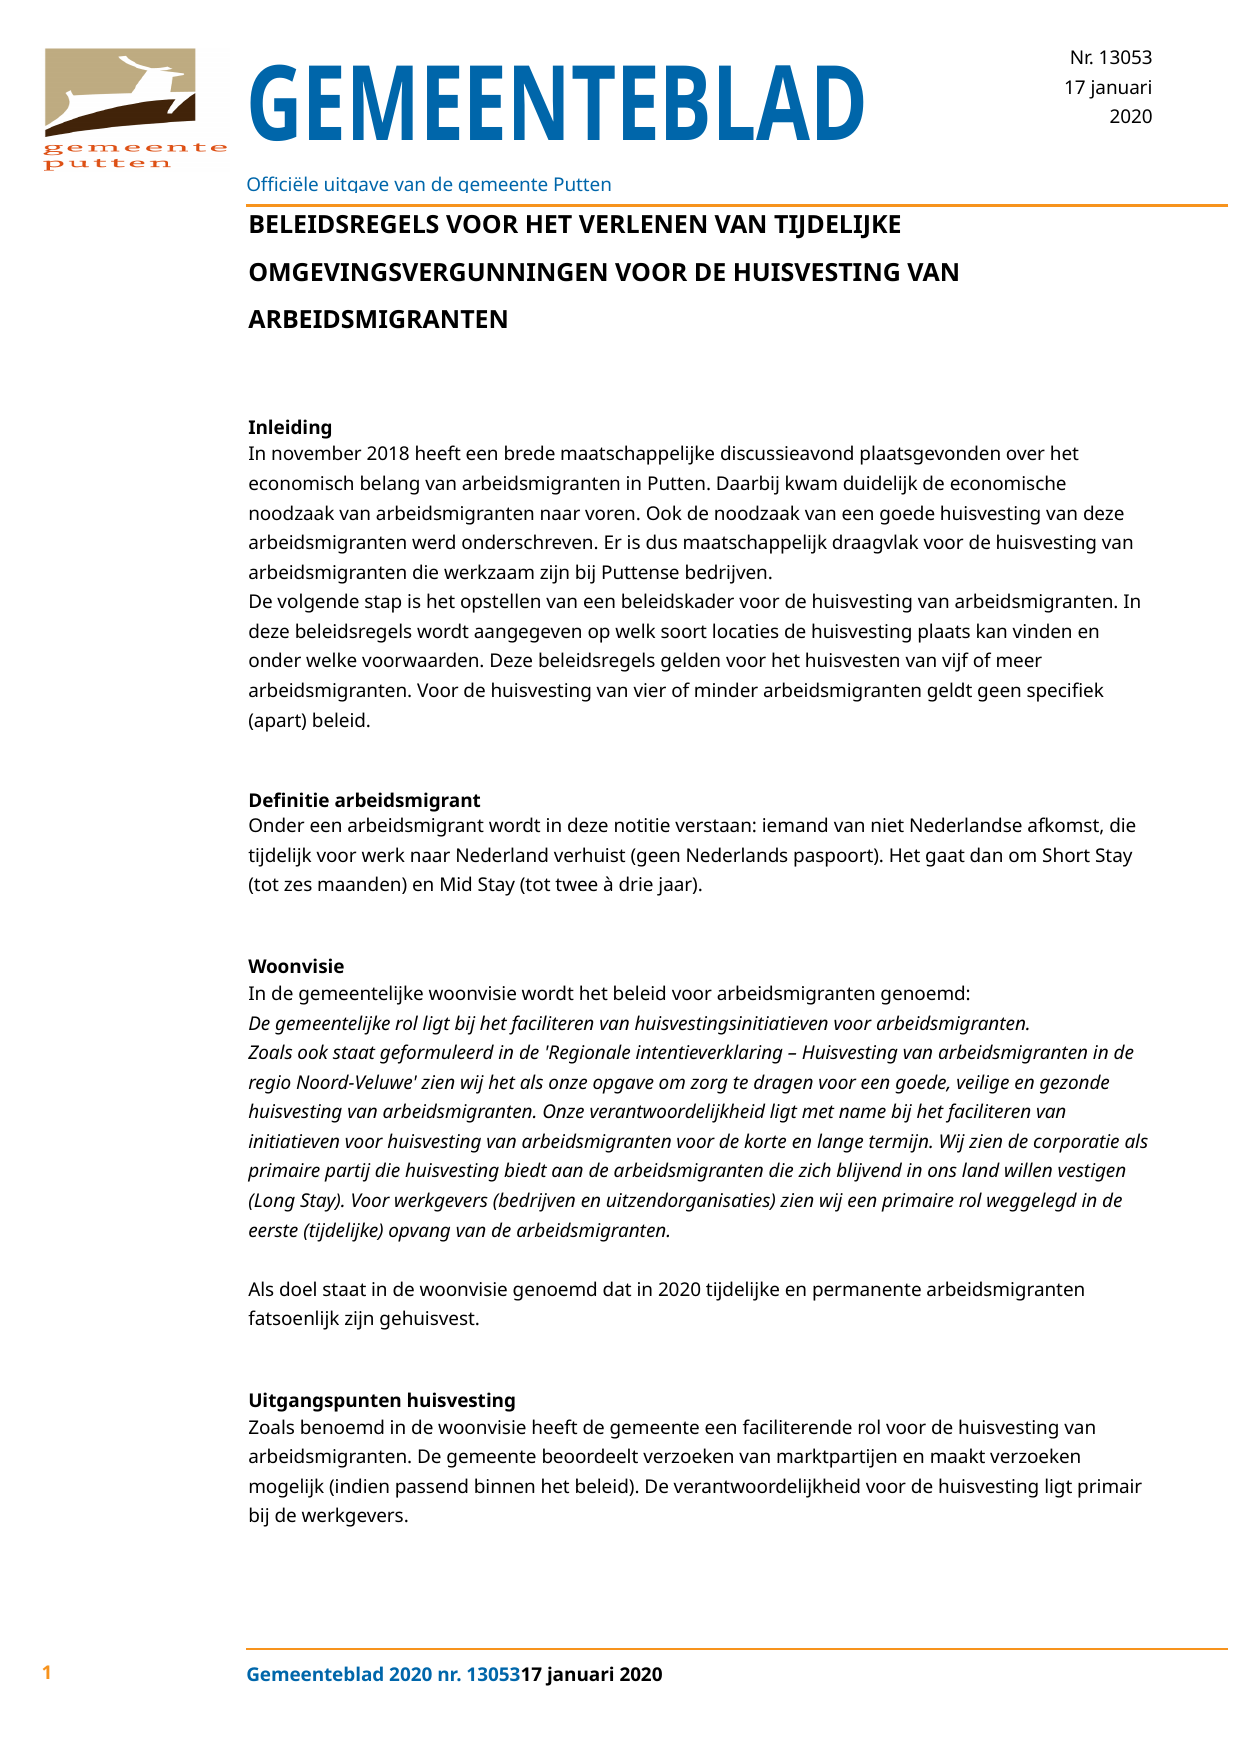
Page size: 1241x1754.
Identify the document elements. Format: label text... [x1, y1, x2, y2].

text Zoals ook staat geformuleerd in de 'Regionale intentieverklaring – Huisvesting van arbeidsmigranten in de regio Noord-Veluwe' zien wij het als onze opgave om zorg te dragen voor een goede, veilige en gezonde huisvesting van arbeidsmigranten. Onze verantwoordelijkheid ligt met name bij het faciliteren van initiatieven voor huisvesting van arbeidsmigranten voor de korte en lange termijn. Wij zien de corporatie als primaire partij die huisvesting biedt aan de arbeidsmigranten die zich blijvend in ons land willen vestigen (Long Stay). Voor werkgevers (bedrijven en uitzendorganisaties) zien wij een primaire rol weggelegd in de eerste (tijdelijke) opvang van de arbeidsmigranten. [248, 1039, 1152, 1242]
text Zoals benoemd in de woonvisie heeft de gemeente een faciliterende rol voor de huisvesting van arbeidsmigranten. De gemeente beoordeelt verzoeken van marktpartijen en maakt verzoeken mogelijk (indien passend binnen het beleid). De verantwoordelijkheid voor de huisvesting ligt primair bij de werkgevers. [248, 1414, 1152, 1528]
text De gemeentelijke rol ligt bij het faciliteren van huisvestingsinitiatieven voor arbeidsmigranten. [248, 1010, 1152, 1035]
text De volgende stap is het opstellen van een beleidskader voor de huisvesting van arbeidsmigranten. In deze beleidsregels wordt aangegeven op welk soort locaties de huisvesting plaats kan vinden en onder welke voorwaarden. Deze beleidsregels gelden voor het huisvesten van vijf of meer arbeidsmigranten. Voor de huisvesting van vier of minder arbeidsmigranten geldt geen specifiek (apart) beleid. [248, 588, 1152, 732]
text Uitgangspunten huisvesting [248, 1386, 1152, 1414]
text In november 2018 heeft een brede maatschappelijke discussieavond plaatsgevonden over het economisch belang van arbeidsmigranten in Putten. Daarbij kwam duidelijk de economische noodzaak van arbeidsmigranten naar voren. Ook de noodzaak van een goede huisvesting van deze arbeidsmigranten werd onderschreven. Er is dus maatschappelijk draagvlak voor de huisvesting van arbeidsmigranten die werkzaam zijn bij Puttense bedrijven. [248, 441, 1152, 584]
text Inleiding [248, 412, 1152, 441]
text BELEIDSREGELS VOOR HET VERLENEN VAN TIJDELIJKE OMGEVINGSVERGUNNINGEN VOOR DE HUISVESTING VAN ARBEIDSMIGRANTEN [248, 207, 1152, 336]
text Definitie arbeidsmigrant [248, 787, 1152, 812]
text Woonvisie [248, 952, 1152, 980]
text In de gemeentelijke woonvisie wordt het beleid voor arbeidsmigranten genoemd: [248, 980, 1152, 1006]
text Als doel staat in de woonvisie genoemd dat in 2020 tijdelijke en permanente arbeidsmigranten fatsoenlijk zijn gehuisvest. [248, 1276, 1152, 1331]
text Onder een arbeidsmigrant wordt in deze notitie verstaan: iemand van niet Nederlandse afkomst, die tijdelijk voor werk naar Nederland verhuist (geen Nederlands paspoort). Het gaat dan om Short Stay (tot zes maanden) en Mid Stay (tot twee à drie jaar). [248, 812, 1152, 897]
picture [41, 47, 231, 172]
